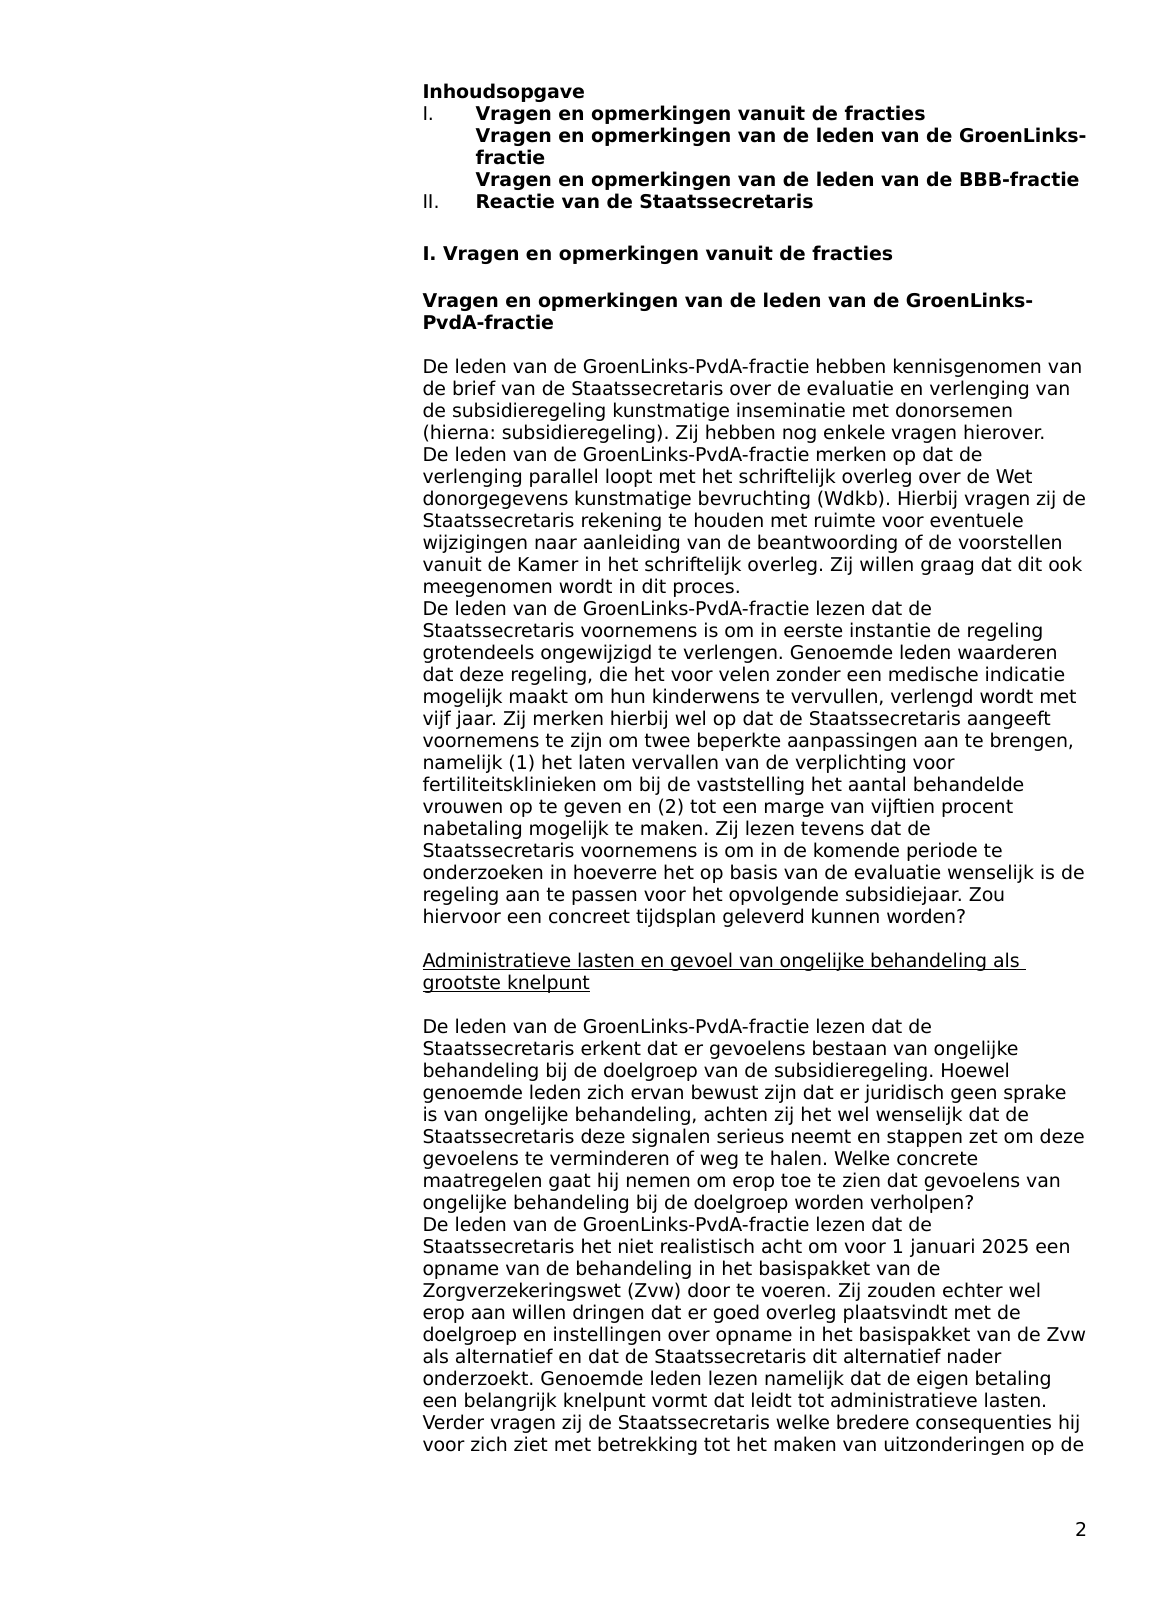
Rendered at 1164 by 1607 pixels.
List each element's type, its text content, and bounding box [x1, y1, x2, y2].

text I. Vragen en opmerkingen vanuit de fracties [422, 103, 1087, 125]
text Vragen en opmerkingen van de leden van de GroenLinks-fractie [475, 125, 1087, 169]
text De leden van de GroenLinks-PvdA-fractie lezen dat de Staatssecretaris voornemens is om in eerste instantie de regeling grotendeels ongewijzigd te verlengen. Genoemde leden waarderen dat deze regeling, die het voor velen zonder een medische indicatie mogelijk maakt om hun kinderwens te vervullen, verlengd wordt met vijf jaar. Zij merken hierbij wel op dat de Staatssecretaris aangeeft voornemens te zijn om twee beperkte aanpassingen aan te brengen, namelijk (1) het laten vervallen van de verplichting voor fertiliteitsklinieken om bij de vaststelling het aantal behandelde vrouwen op te geven en (2) tot een marge van vijftien procent nabetaling mogelijk te maken. Zij lezen tevens dat de Staatssecretaris voornemens is om in de komende periode te onderzoeken in hoeverre het op basis van de evaluatie wenselijk is de regeling aan te passen voor het opvolgende subsidiejaar. Zou hiervoor een concreet tijdsplan geleverd kunnen worden? [422, 598, 1087, 928]
text II. Reactie van de Staatssecretaris [422, 191, 1087, 213]
subtitle Vragen en opmerkingen van de leden van de GroenLinks-PvdA-fractie [422, 290, 1087, 334]
text De leden van de GroenLinks-PvdA-fractie hebben kennisgenomen van de brief van de Staatssecretaris over de evaluatie en verlenging van de subsidieregeling kunstmatige inseminatie met donorsemen (hierna: subsidieregeling). Zij hebben nog enkele vragen hierover. [422, 356, 1087, 444]
text Vragen en opmerkingen van de leden van de BBB-fractie [475, 169, 1087, 191]
subtitle Inhoudsopgave [422, 81, 1087, 103]
subtitle Administratieve lasten en gevoel van ongelijke behandeling als grootste knelpunt [422, 950, 1087, 994]
subtitle I. Vragen en opmerkingen vanuit de fracties [422, 243, 1087, 265]
text De leden van de GroenLinks-PvdA-fractie lezen dat de Staatssecretaris erkent dat er gevoelens bestaan van ongelijke behandeling bij de doelgroep van de subsidieregeling. Hoewel genoemde leden zich ervan bewust zijn dat er juridisch geen sprake is van ongelijke behandeling, achten zij het wel wenselijk dat de Staatssecretaris deze signalen serieus neemt en stappen zet om deze gevoelens te verminderen of weg te halen. Welke concrete maatregelen gaat hij nemen om erop toe te zien dat gevoelens van ongelijke behandeling bij de doelgroep worden verholpen? [422, 1016, 1087, 1214]
text De leden van de GroenLinks-PvdA-fractie merken op dat de verlenging parallel loopt met het schriftelijk overleg over de Wet donorgegevens kunstmatige bevruchting (Wdkb). Hierbij vragen zij de Staatssecretaris rekening te houden met ruimte voor eventuele wijzigingen naar aanleiding van de beantwoording of de voorstellen vanuit de Kamer in het schriftelijk overleg. Zij willen graag dat dit ook meegenomen wordt in dit proces. [422, 444, 1087, 598]
text De leden van de GroenLinks-PvdA-fractie lezen dat de Staatssecretaris het niet realistisch acht om voor 1 januari 2025 een opname van de behandeling in het basispakket van de Zorgverzekeringswet (Zvw) door te voeren. Zij zouden echter wel erop aan willen dringen dat er goed overleg plaatsvindt met de doelgroep en instellingen over opname in het basispakket van de Zvw als alternatief en dat de Staatssecretaris dit alternatief nader onderzoekt. Genoemde leden lezen namelijk dat de eigen betaling een belangrijk knelpunt vormt dat leidt tot administratieve lasten. Verder vragen zij de Staatssecretaris welke bredere consequenties hij voor zich ziet met betrekking tot het maken van uitzonderingen op de [422, 1214, 1087, 1456]
